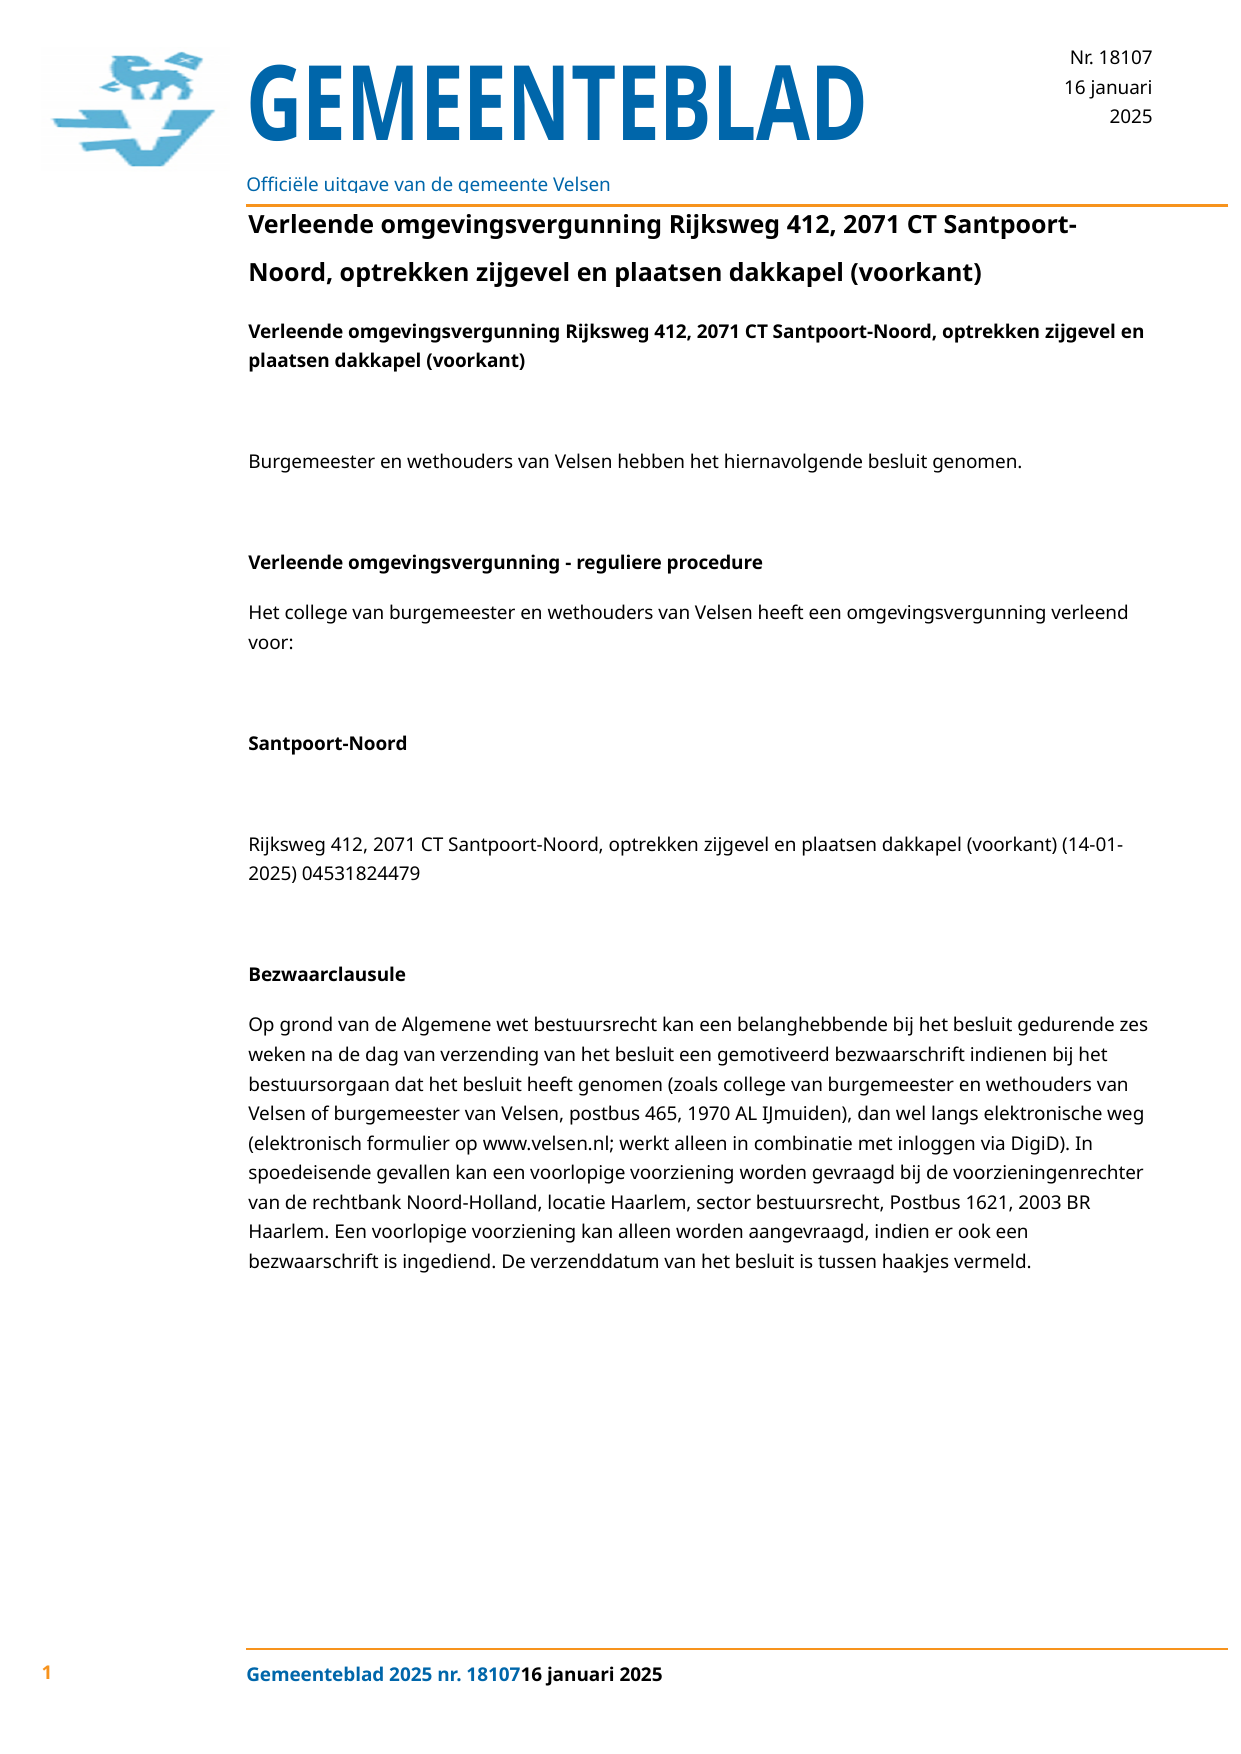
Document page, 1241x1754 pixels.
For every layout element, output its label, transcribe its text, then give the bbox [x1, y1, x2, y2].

picture [41, 47, 231, 172]
text Rijksweg 412, 2071 CT Santpoort-Noord, optrekken zijgevel en plaatsen dakkapel (voorkant) (14-01-2025) 04531824479 [248, 831, 1152, 886]
text Santpoort-Noord [248, 730, 1152, 756]
text Het college van burgemeester en wethouders van Velsen heeft een omgevingsvergunning verleend voor: [248, 599, 1152, 655]
text Burgemeester en wethouders van Velsen hebben het hiernavolgende besluit genomen. [248, 448, 1152, 474]
text Bezwaarclausule [248, 961, 1152, 987]
text Verleende omgevingsvergunning Rijksweg 412, 2071 CT Santpoort-Noord, optrekken zijgevel en plaatsen dakkapel (voorkant) [248, 207, 1152, 288]
text Verleende omgevingsvergunning - reguliere procedure [248, 549, 1152, 575]
text Verleende omgevingsvergunning Rijksweg 412, 2071 CT Santpoort-Noord, optrekken zijgevel en plaatsen dakkapel (voorkant) [248, 318, 1152, 373]
text Op grond van de Algemene wet bestuursrecht kan een belanghebbende bij het besluit gedurende zes weken na de dag van verzending van het besluit een gemotiveerd bezwaarschrift indienen bij het bestuursorgaan dat het besluit heeft genomen (zoals college van burgemeester en wethouders van Velsen of burgemeester van Velsen, postbus 465, 1970 AL IJmuiden), dan wel langs elektronische weg (elektronisch formulier op www.velsen.nl; werkt alleen in combinatie met inloggen via DigiD). In spoedeisende gevallen kan een voorlopige voorziening worden gevraagd bij de voorzieningenrechter van de rechtbank Noord-Holland, locatie Haarlem, sector bestuursrecht, Postbus 1621, 2003 BR Haarlem. Een voorlopige voorziening kan alleen worden aangevraagd, indien er ook een bezwaarschrift is ingediend. De verzenddatum van het besluit is tussen haakjes vermeld. [248, 1012, 1152, 1274]
